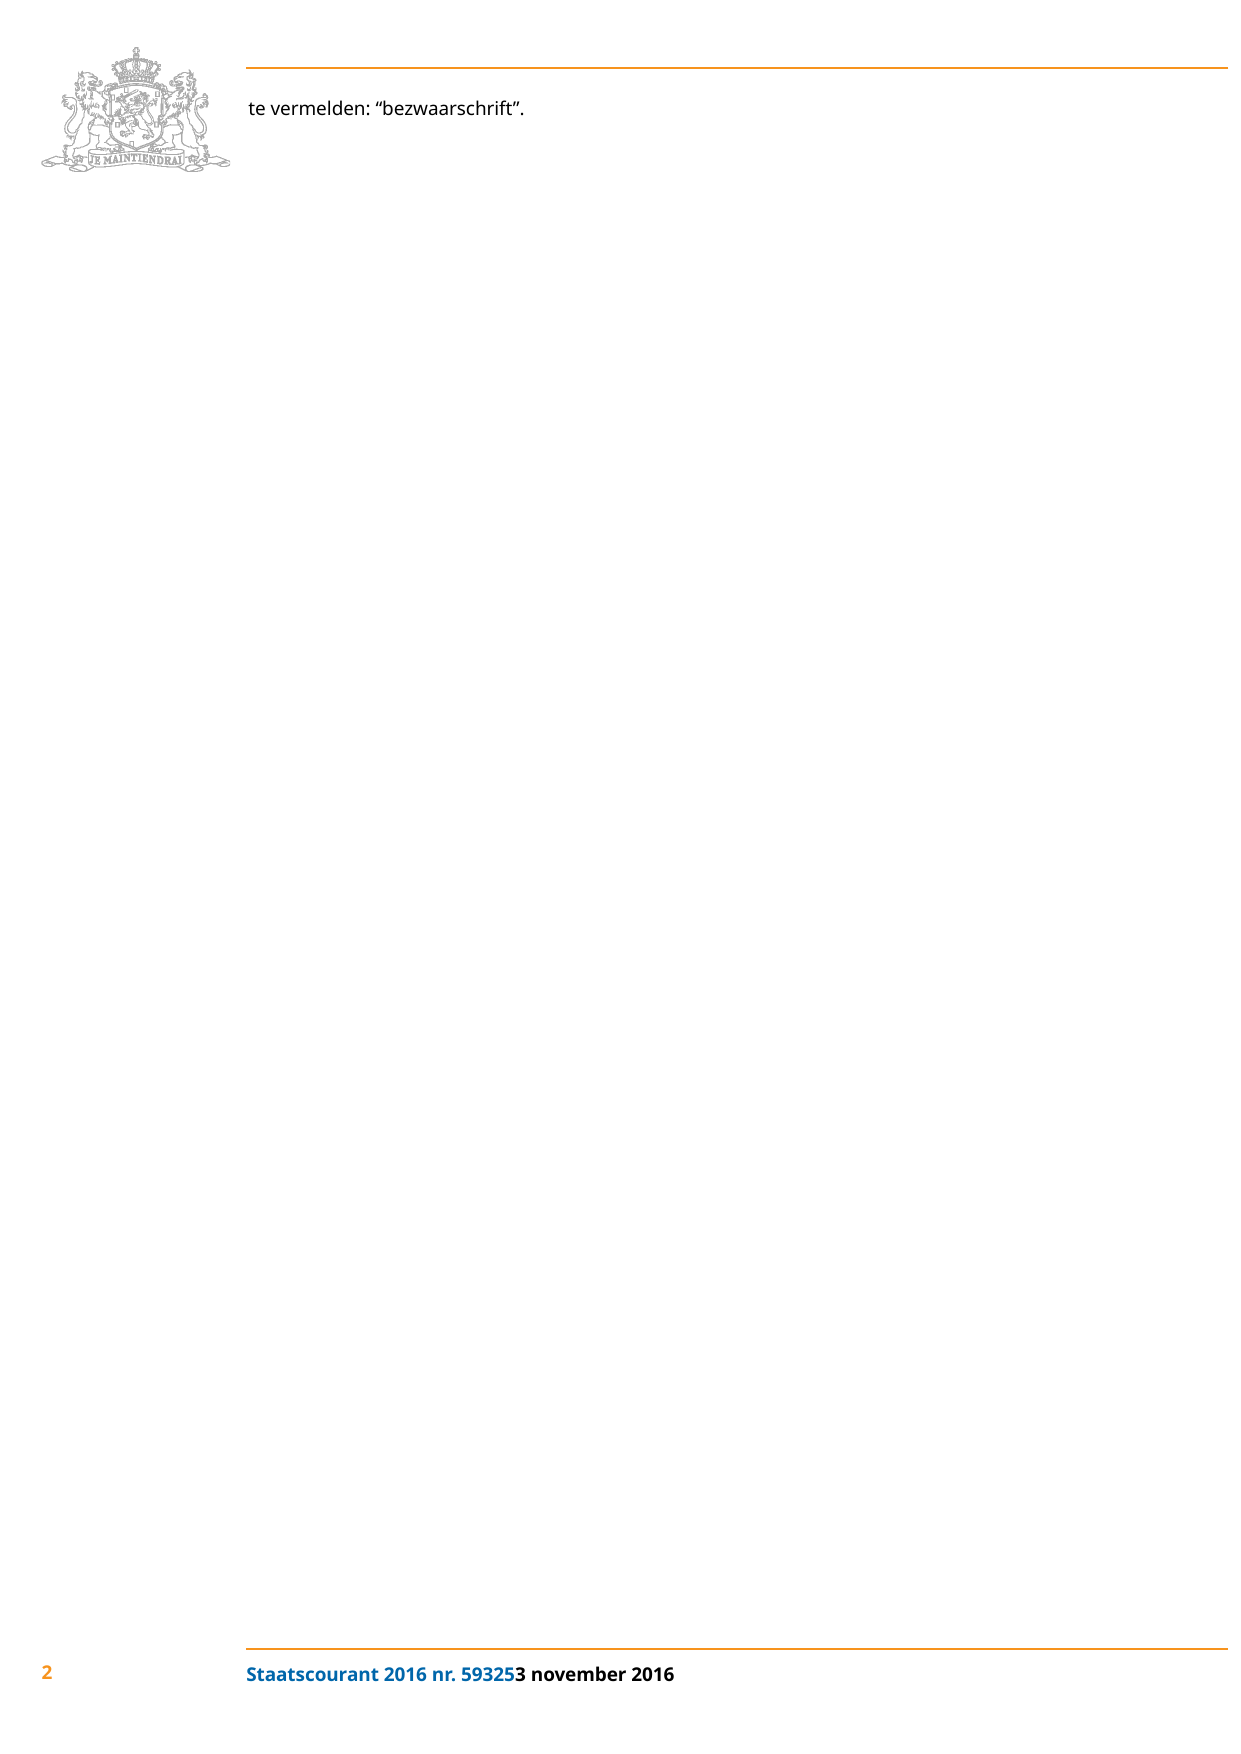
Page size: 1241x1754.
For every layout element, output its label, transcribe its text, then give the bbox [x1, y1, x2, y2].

picture [41, 47, 231, 172]
text te vermelden: “bezwaarschrift”. [248, 95, 1152, 121]
